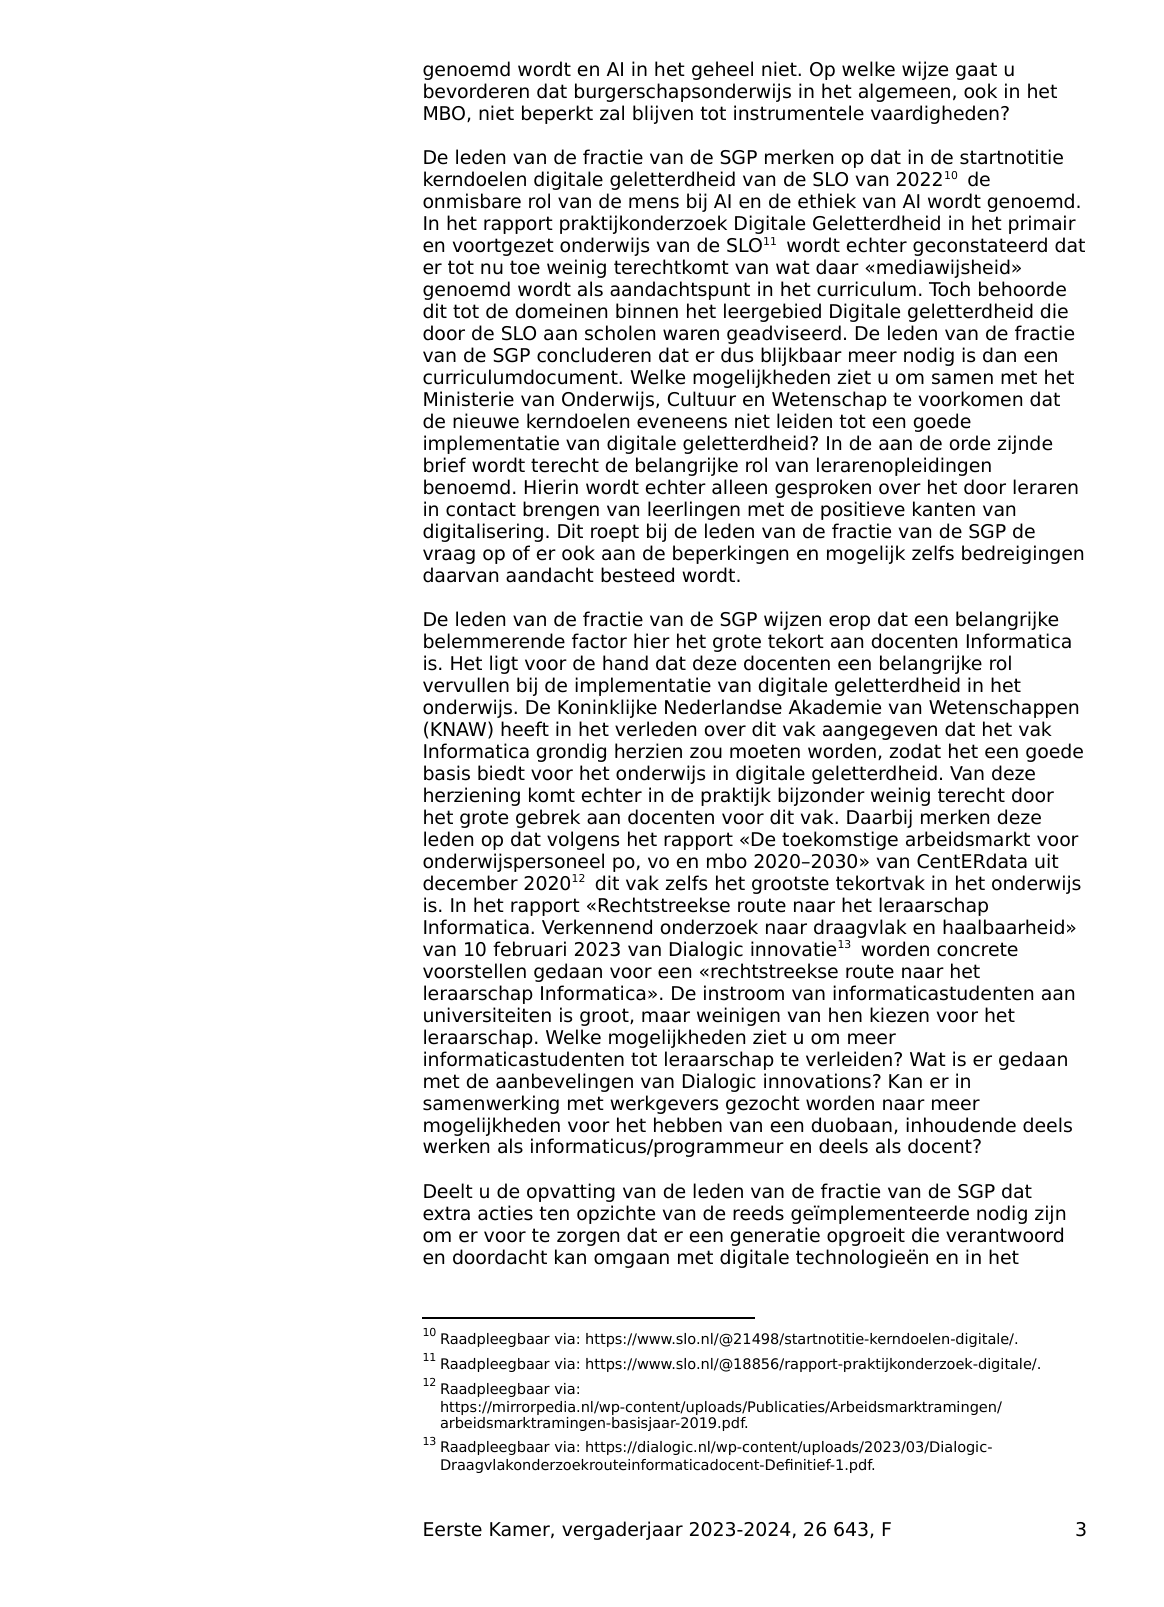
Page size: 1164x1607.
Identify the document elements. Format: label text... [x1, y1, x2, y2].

text Raadpleegbaar via: https://dialogic.nl/wp-content/uploads/2023/03/Dialogic-Draagvlakonderzoekrouteinformaticadocent-Definitief-1.pdf. [422, 1435, 1087, 1474]
text De leden van de fractie van de SGP wijzen erop dat een belangrijke belemmerende factor hier het grote tekort aan docenten Informatica is. Het ligt voor de hand dat deze docenten een belangrijke rol vervullen bij de implementatie van digitale geletterdheid in het onderwijs. De Koninklijke Nederlandse Akademie van Wetenschappen (KNAW) heeft in het verleden over dit vak aangegeven dat het vak Informatica grondig herzien zou moeten worden, zodat het een goede basis biedt voor het onderwijs in digitale geletterdheid. Van deze herziening komt echter in de praktijk bijzonder weinig terecht door het grote gebrek aan docenten voor dit vak. Daarbij merken deze leden op dat volgens het rapport «De toekomstige arbeidsmarkt voor onderwijspersoneel po, vo en mbo 2020–2030» van CentERdata uit december 2020 dit vak zelfs het grootste tekortvak in het onderwijs is. In het rapport «Rechtstreekse route naar het leraarschap Informatica. Verkennend onderzoek naar draagvlak en haalbaarheid» van 10 februari 2023 van Dialogic innovatie worden concrete voorstellen gedaan voor een «rechtstreekse route naar het leraarschap Informatica». De instroom van informaticastudenten aan universiteiten is groot, maar weinigen van hen kiezen voor het leraarschap. Welke mogelijkheden ziet u om meer informaticastudenten tot leraarschap te verleiden? Wat is er gedaan met de aanbevelingen van Dialogic innovations? Kan er in samenwerking met werkgevers gezocht worden naar meer mogelijkheden voor het hebben van een duobaan, inhoudende deels werken als informaticus/programmeur en deels als docent? [422, 609, 1087, 1158]
text Deelt u de opvatting van de leden van de fractie van de SGP dat extra acties ten opzichte van de reeds geïmplementeerde nodig zijn om er voor te zorgen dat er een generatie opgroeit die verantwoord en doordacht kan omgaan met digitale technologieën en in het [422, 1181, 1087, 1268]
text Raadpleegbaar via: https://mirrorpedia.nl/wp-content/uploads/Publicaties/Arbeidsmarktramingen/arbeidsmarktramingen-basisjaar-2019.pdf. [422, 1377, 1087, 1432]
text Raadpleegbaar via: https://www.slo.nl/@21498/startnotitie-kerndoelen-digitale/. [422, 1327, 1087, 1349]
text genoemd wordt en AI in het geheel niet. Op welke wijze gaat u bevorderen dat burgerschapsonderwijs in het algemeen, ook in het MBO, niet beperkt zal blijven tot instrumentele vaardigheden? [422, 59, 1087, 125]
text Raadpleegbaar via: https://www.slo.nl/@18856/rapport-praktijkonderzoek-digitale/. [422, 1352, 1087, 1374]
text De leden van de fractie van de SGP merken op dat in de startnotitie kerndoelen digitale geletterdheid van de SLO van 2022 de onmisbare rol van de mens bij AI en de ethiek van AI wordt genoemd. In het rapport praktijkonderzoek Digitale Geletterdheid in het primair en voortgezet onderwijs van de SLO wordt echter geconstateerd dat er tot nu toe weinig terechtkomt van wat daar «mediawijsheid» genoemd wordt als aandachtspunt in het curriculum. Toch behoorde dit tot de domeinen binnen het leergebied Digitale geletterdheid die door de SLO aan scholen waren geadviseerd. De leden van de fractie van de SGP concluderen dat er dus blijkbaar meer nodig is dan een curriculumdocument. Welke mogelijkheden ziet u om samen met het Ministerie van Onderwijs, Cultuur en Wetenschap te voorkomen dat de nieuwe kerndoelen eveneens niet leiden tot een goede implementatie van digitale geletterdheid? In de aan de orde zijnde brief wordt terecht de belangrijke rol van lerarenopleidingen benoemd. Hierin wordt echter alleen gesproken over het door leraren in contact brengen van leerlingen met de positieve kanten van digitalisering. Dit roept bij de leden van de fractie van de SGP de vraag op of er ook aan de beperkingen en mogelijk zelfs bedreigingen daarvan aandacht besteed wordt. [422, 147, 1087, 587]
